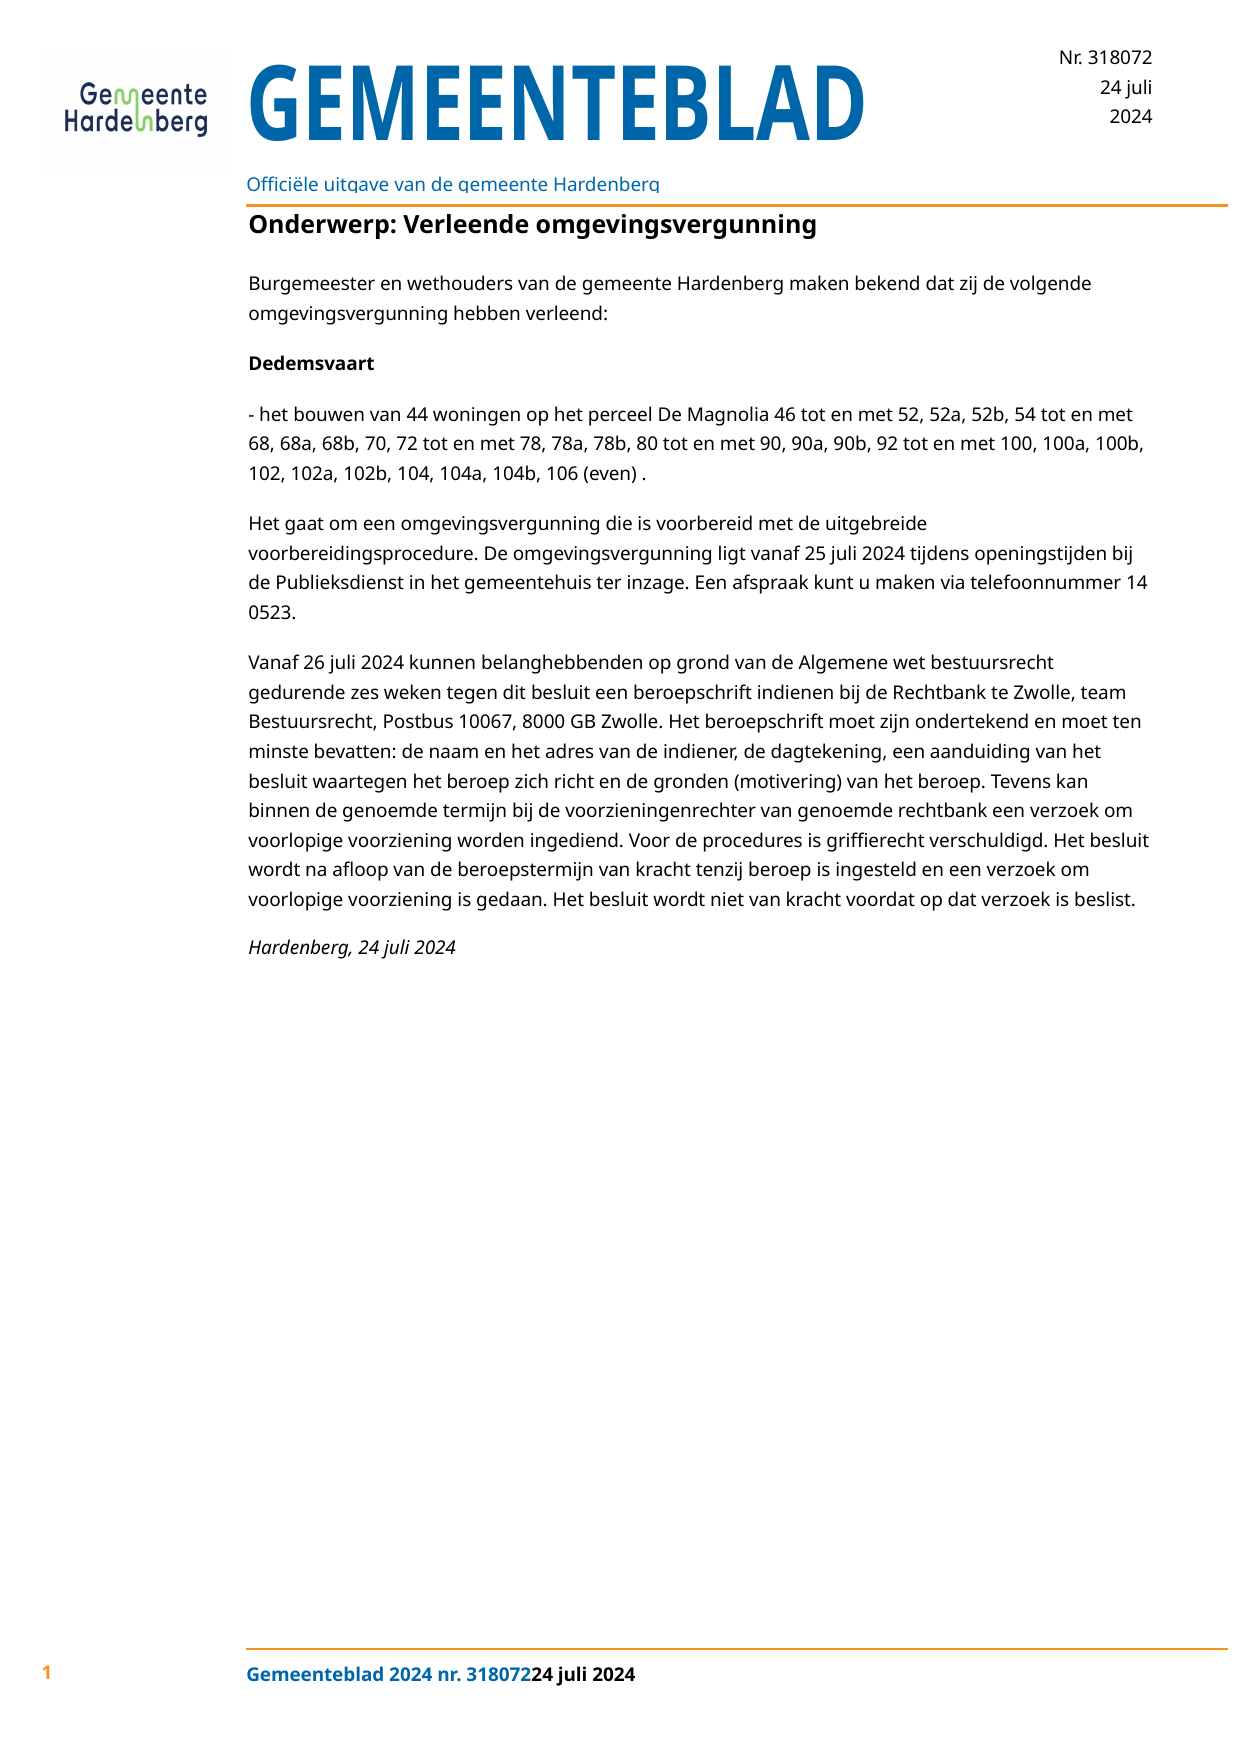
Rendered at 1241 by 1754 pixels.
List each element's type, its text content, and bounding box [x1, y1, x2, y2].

text Vanaf 26 juli 2024 kunnen belanghebbenden op grond van de Algemene wet bestuursrecht gedurende zes weken tegen dit besluit een beroepschrift indienen bij de Rechtbank te Zwolle, team Bestuursrecht, Postbus 10067, 8000 GB Zwolle. Het beroepschrift moet zijn ondertekend en moet ten minste bevatten: de naam en het adres van de indiener, de dagtekening, een aanduiding van het besluit waartegen het beroep zich richt en de gronden (motivering) van het beroep. Tevens kan binnen de genoemde termijn bij de voorzieningenrechter van genoemde rechtbank een verzoek om voorlopige voorziening worden ingediend. Voor de procedures is griffierecht verschuldigd. Het besluit wordt na afloop van de beroepstermijn van kracht tenzij beroep is ingesteld en een verzoek om voorlopige voorziening is gedaan. Het besluit wordt niet van kracht voordat op dat verzoek is beslist. [248, 649, 1152, 912]
text Burgemeester en wethouders van de gemeente Hardenberg maken bekend dat zij de volgende omgevingsvergunning hebben verleend: [248, 270, 1152, 326]
text Onderwerp: Verleende omgevingsvergunning [248, 207, 1152, 241]
text - het bouwen van 44 woningen op het perceel De Magnolia 46 tot en met 52, 52a, 52b, 54 tot en met 68, 68a, 68b, 70, 72 tot en met 78, 78a, 78b, 80 tot en met 90, 90a, 90b, 92 tot en met 100, 100a, 100b, 102, 102a, 102b, 104, 104a, 104b, 106 (even) . [248, 401, 1152, 486]
text Dedemsvaart [248, 350, 1152, 376]
picture [41, 47, 231, 172]
text Hardenberg, 24 juli 2024 [248, 934, 1152, 960]
text Het gaat om een omgevingsvergunning die is voorbereid met de uitgebreide voorbereidingsprocedure. De omgevingsvergunning ligt vanaf 25 juli 2024 tijdens openingstijden bij de Publieksdienst in het gemeentehuis ter inzage. Een afspraak kunt u maken via telefoonnummer 14 0523. [248, 510, 1152, 625]
